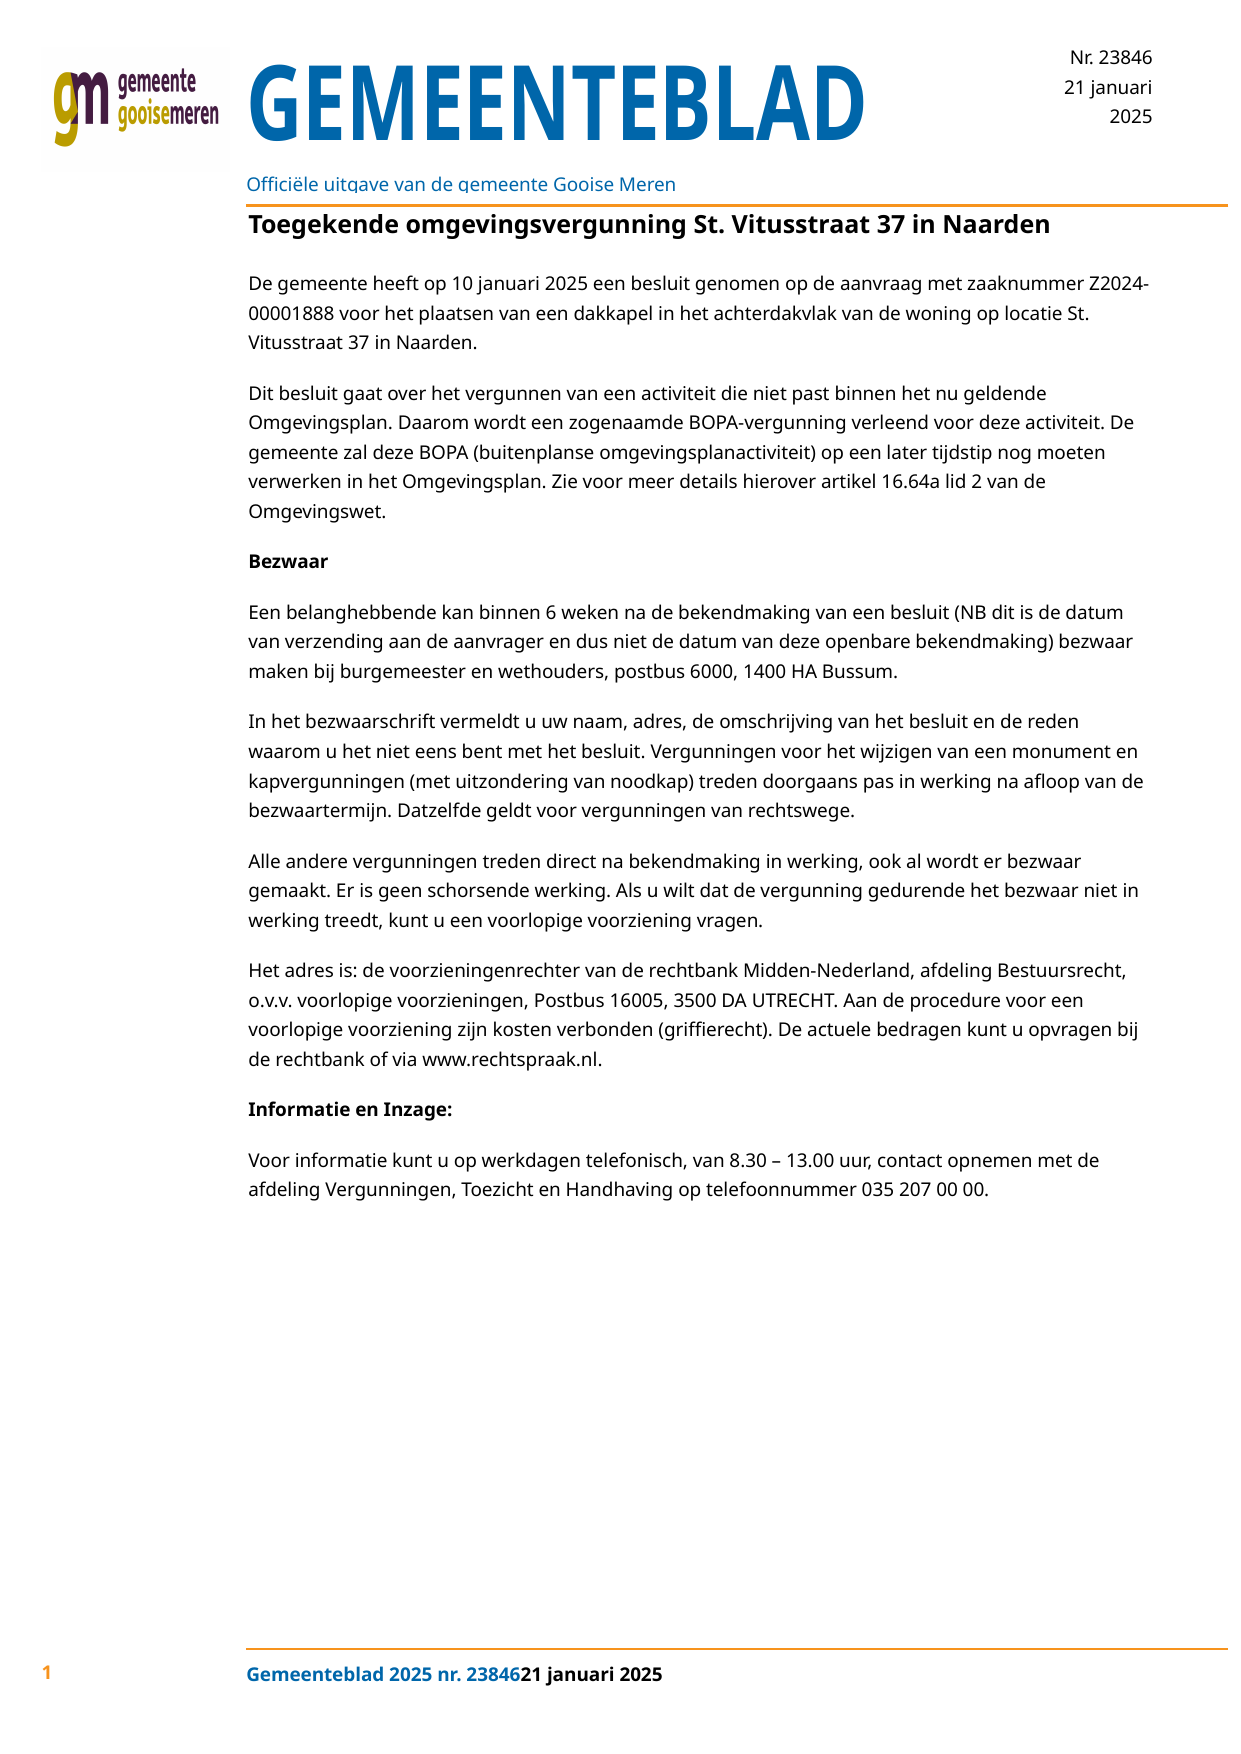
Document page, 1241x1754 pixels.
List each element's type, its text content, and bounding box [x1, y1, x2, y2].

text Dit besluit gaat over het vergunnen van een activiteit die niet past binnen het nu geldende Omgevingsplan. Daarom wordt een zogenaamde BOPA-vergunning verleend voor deze activiteit. De gemeente zal deze BOPA (buitenplanse omgevingsplanactiviteit) op een later tijdstip nog moeten verwerken in het Omgevingsplan. Zie voor meer details hierover artikel 16.64a lid 2 van de Omgevingswet. [248, 380, 1152, 524]
text Alle andere vergunningen treden direct na bekendmaking in werking, ook al wordt er bezwaar gemaakt. Er is geen schorsende werking. Als u wilt dat de vergunning gedurende het bezwaar niet in werking treedt, kunt u een voorlopige voorziening vragen. [248, 848, 1152, 933]
text De gemeente heeft op 10 januari 2025 een besluit genomen op de aanvraag met zaaknummer Z2024-00001888 voor het plaatsen van een dakkapel in het achterdakvlak van de woning op locatie St. Vitusstraat 37 in Naarden. [248, 270, 1152, 355]
text Een belanghebbende kan binnen 6 weken na de bekendmaking van een besluit (NB dit is de datum van verzending aan de aanvrager en dus niet de datum van deze openbare bekendmaking) bezwaar maken bij burgemeester en wethouders, postbus 6000, 1400 HA Bussum. [248, 599, 1152, 684]
text Het adres is: de voorzieningenrechter van de rechtbank Midden-Nederland, afdeling Bestuursrecht, o.v.v. voorlopige voorzieningen, Postbus 16005, 3500 DA UTRECHT. Aan de procedure voor een voorlopige voorziening zijn kosten verbonden (griffierecht). De actuele bedragen kunt u opvragen bij de rechtbank of via www.rechtspraak.nl. [248, 957, 1152, 1072]
text In het bezwaarschrift vermeldt u uw naam, adres, de omschrijving van het besluit en de reden waarom u het niet eens bent met het besluit. Vergunningen voor het wijzigen van een monument en kapvergunningen (met uitzondering van noodkap) treden doorgaans pas in werking na afloop van de bezwaartermijn. Datzelfde geldt voor vergunningen van rechtswege. [248, 709, 1152, 823]
text Voor informatie kunt u op werkdagen telefonisch, van 8.30 – 13.00 uur, contact opnemen met de afdeling Vergunningen, Toezicht en Handhaving op telefoonnummer 035 207 00 00. [248, 1147, 1152, 1202]
text Toegekende omgevingsvergunning St. Vitusstraat 37 in Naarden [248, 207, 1152, 241]
picture [41, 47, 231, 172]
text Informatie en Inzage: [248, 1097, 1152, 1122]
text Bezwaar [248, 549, 1152, 574]
